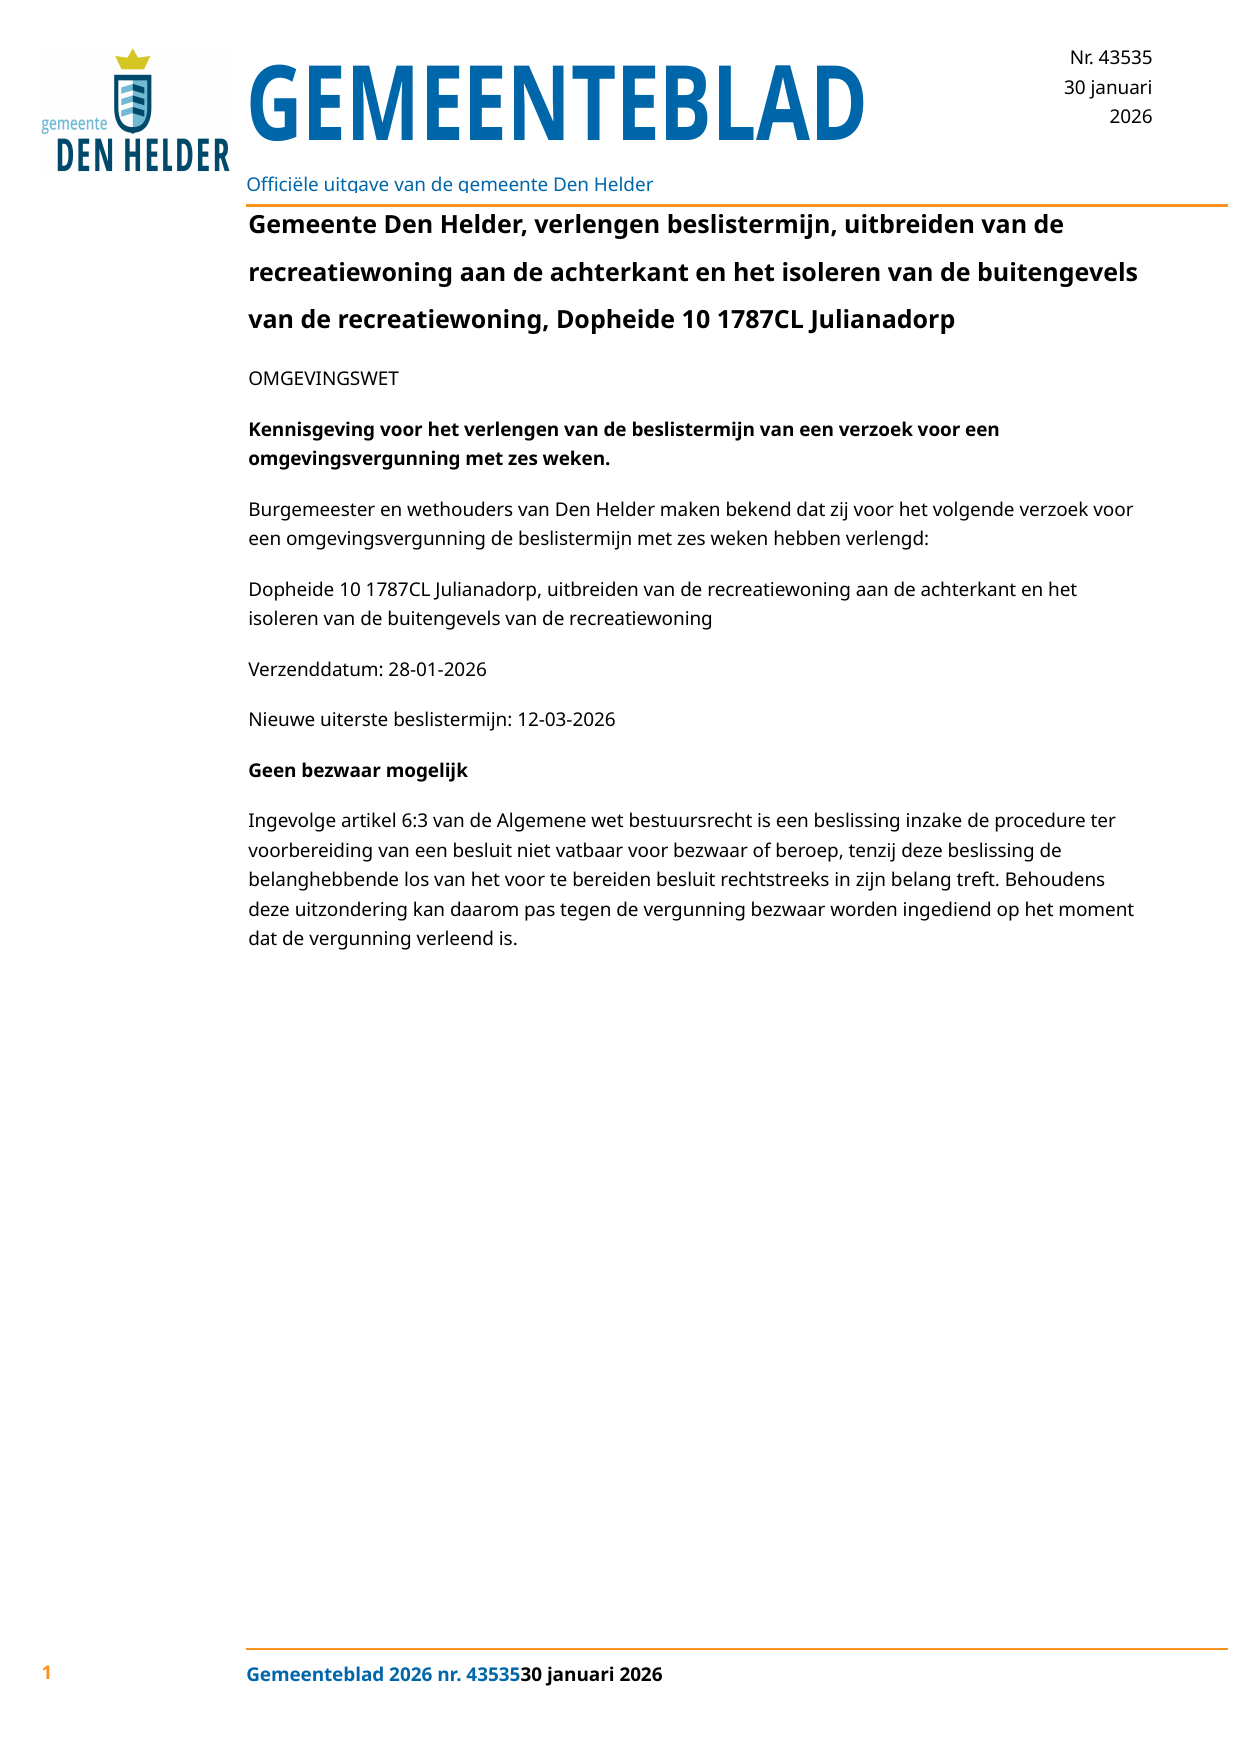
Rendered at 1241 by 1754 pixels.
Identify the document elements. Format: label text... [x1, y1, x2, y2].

text Ingevolge artikel 6:3 van de Algemene wet bestuursrecht is een beslissing inzake de procedure ter voorbereiding van een besluit niet vatbaar voor bezwaar of beroep, tenzij deze beslissing de belanghebbende los van het voor te bereiden besluit rechtstreeks in zijn belang treft. Behoudens deze uitzondering kan daarom pas tegen de vergunning bezwaar worden ingediend op het moment dat de vergunning verleend is. [248, 807, 1152, 951]
picture [182, 144, 187, 165]
text Verzenddatum: 28-01-2026 [248, 656, 1152, 682]
picture [100, 154, 106, 172]
picture [220, 160, 224, 172]
text OMGEVINGSWET [248, 366, 1152, 391]
picture [63, 144, 68, 165]
picture [130, 157, 135, 172]
text Dopheide 10 1787CL Julianadorp, uitbreiden van de recreatiewoning aan de achterkant en het isoleren van de buitengevels van de recreatiewoning [248, 576, 1152, 631]
text Geen bezwaar mogelijk [248, 757, 1152, 782]
text Nieuwe uiterste beslistermijn: 12-03-2026 [248, 706, 1152, 732]
text Kennisgeving voor het verlengen van de beslistermijn van een verzoek voor een omgevingsvergunning met zes weken. [248, 416, 1152, 471]
text Burgemeester en wethouders van Den Helder maken bekend dat zij voor het volgende verzoek voor een omgevingsvergunning de beslistermijn met zes weken hebben verlengd: [248, 496, 1152, 551]
text Gemeente Den Helder, verlengen beslistermijn, uitbreiden van de recreatiewoning aan de achterkant en het isoleren van de buitengevels van de recreatiewoning, Dopheide 10 1787CL Julianadorp [248, 207, 1152, 336]
picture [41, 47, 231, 172]
